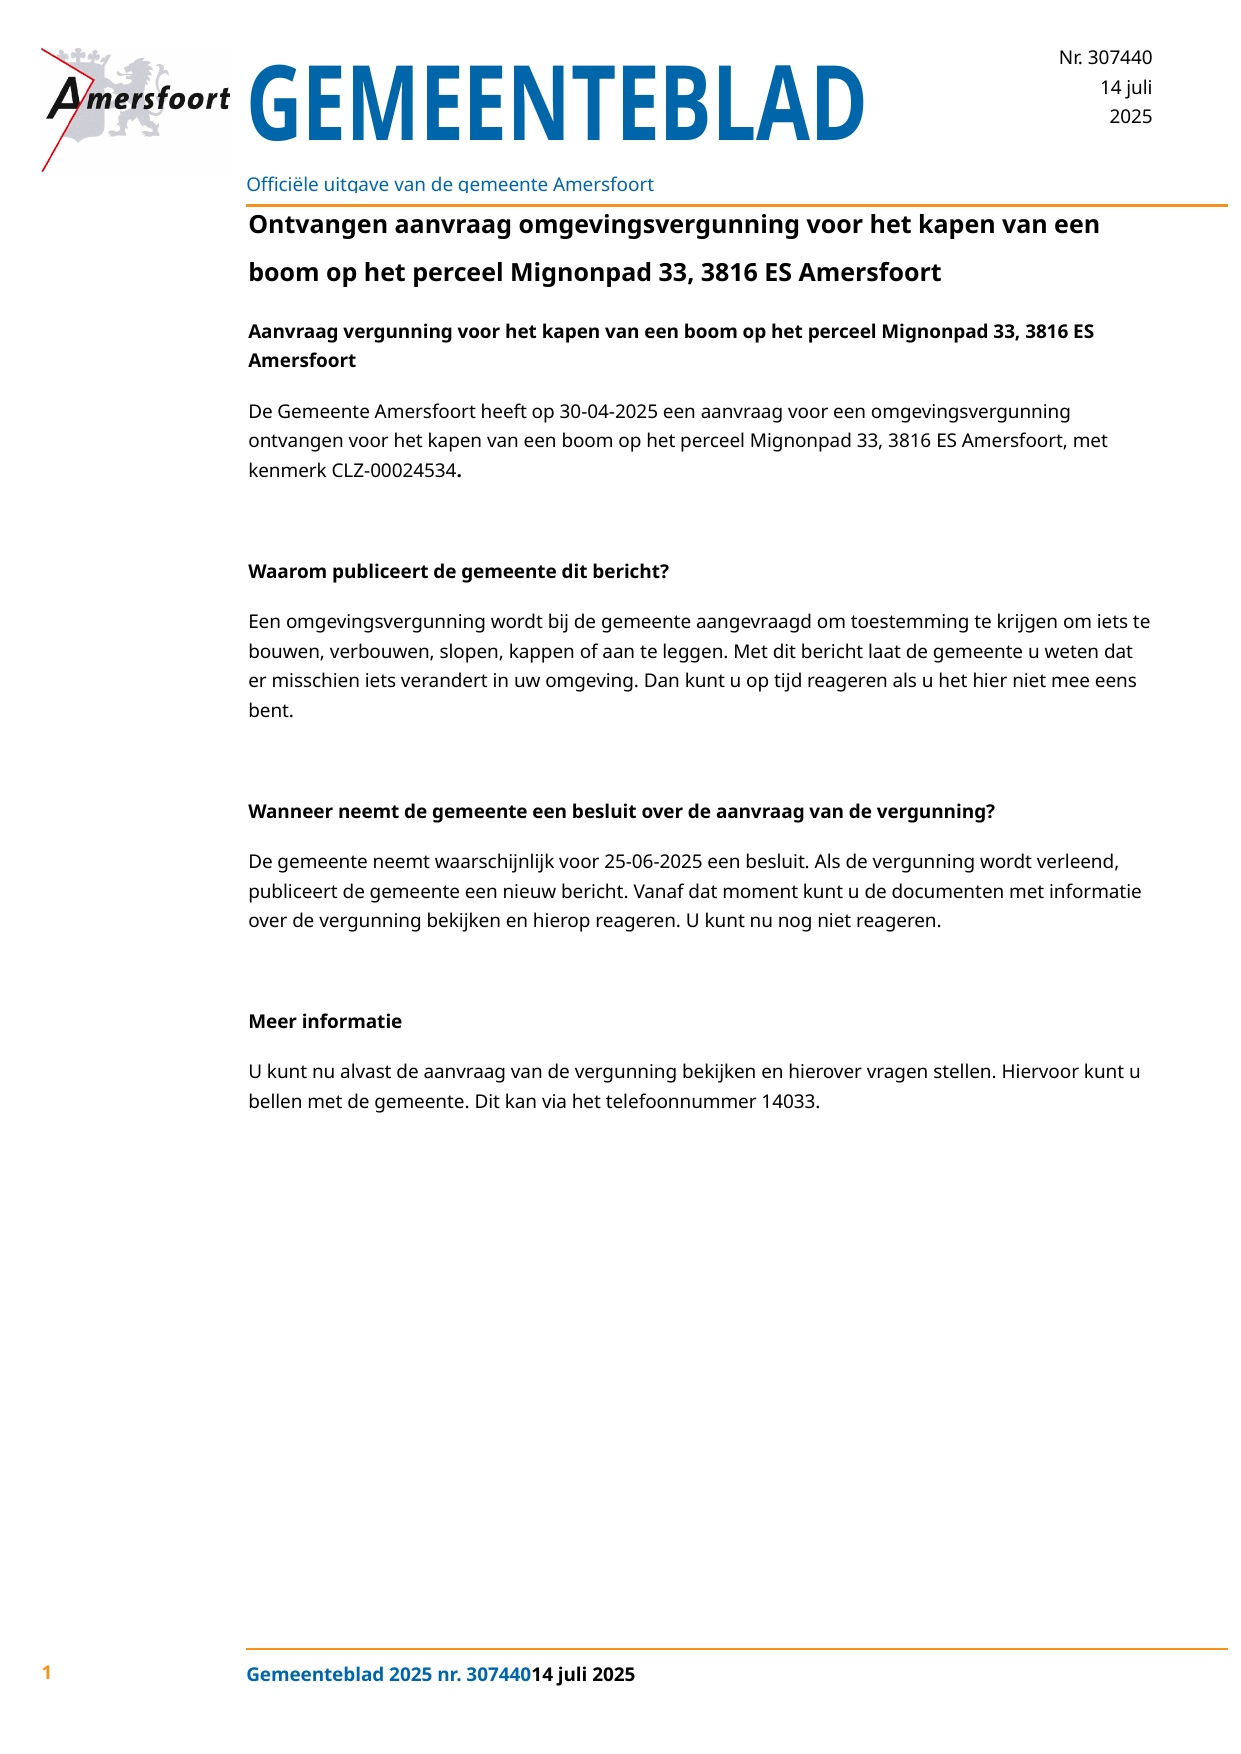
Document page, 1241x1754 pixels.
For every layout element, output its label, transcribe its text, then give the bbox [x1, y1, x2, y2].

text Meer informatie [248, 1008, 1152, 1034]
text Ontvangen aanvraag omgevingsvergunning voor het kapen van een boom op het perceel Mignonpad 33, 3816 ES Amersfoort [248, 207, 1152, 288]
text Wanneer neemt de gemeente een besluit over de aanvraag van de vergunning? [248, 798, 1152, 824]
text Een omgevingsvergunning wordt bij de gemeente aangevraagd om toestemming te krijgen om iets te bouwen, verbouwen, slopen, kappen of aan te leggen. Met dit bericht laat de gemeente u weten dat er misschien iets verandert in uw omgeving. Dan kunt u op tijd reageren als u het hier niet mee eens bent. [248, 608, 1152, 723]
picture [41, 47, 231, 172]
text De gemeente neemt waarschijnlijk voor 25-06-2025 een besluit. Als de vergunning wordt verleend, publiceert de gemeente een nieuw bericht. Vanaf dat moment kunt u de documenten met informatie over de vergunning bekijken en hierop reageren. U kunt nu nog niet reageren. [248, 848, 1152, 933]
text De Gemeente Amersfoort heeft op 30-04-2025 een aanvraag voor een omgevingsvergunning ontvangen voor het kapen van een boom op het perceel Mignonpad 33, 3816 ES Amersfoort, met kenmerk CLZ-00024534. [248, 398, 1152, 483]
text Waarom publiceert de gemeente dit bericht? [248, 558, 1152, 584]
text U kunt nu alvast de aanvraag van de vergunning bekijken en hierover vragen stellen. Hiervoor kunt u bellen met de gemeente. Dit kan via het telefoonnummer 14033. [248, 1059, 1152, 1114]
text Aanvraag vergunning voor het kapen van een boom op het perceel Mignonpad 33, 3816 ES Amersfoort [248, 318, 1152, 373]
